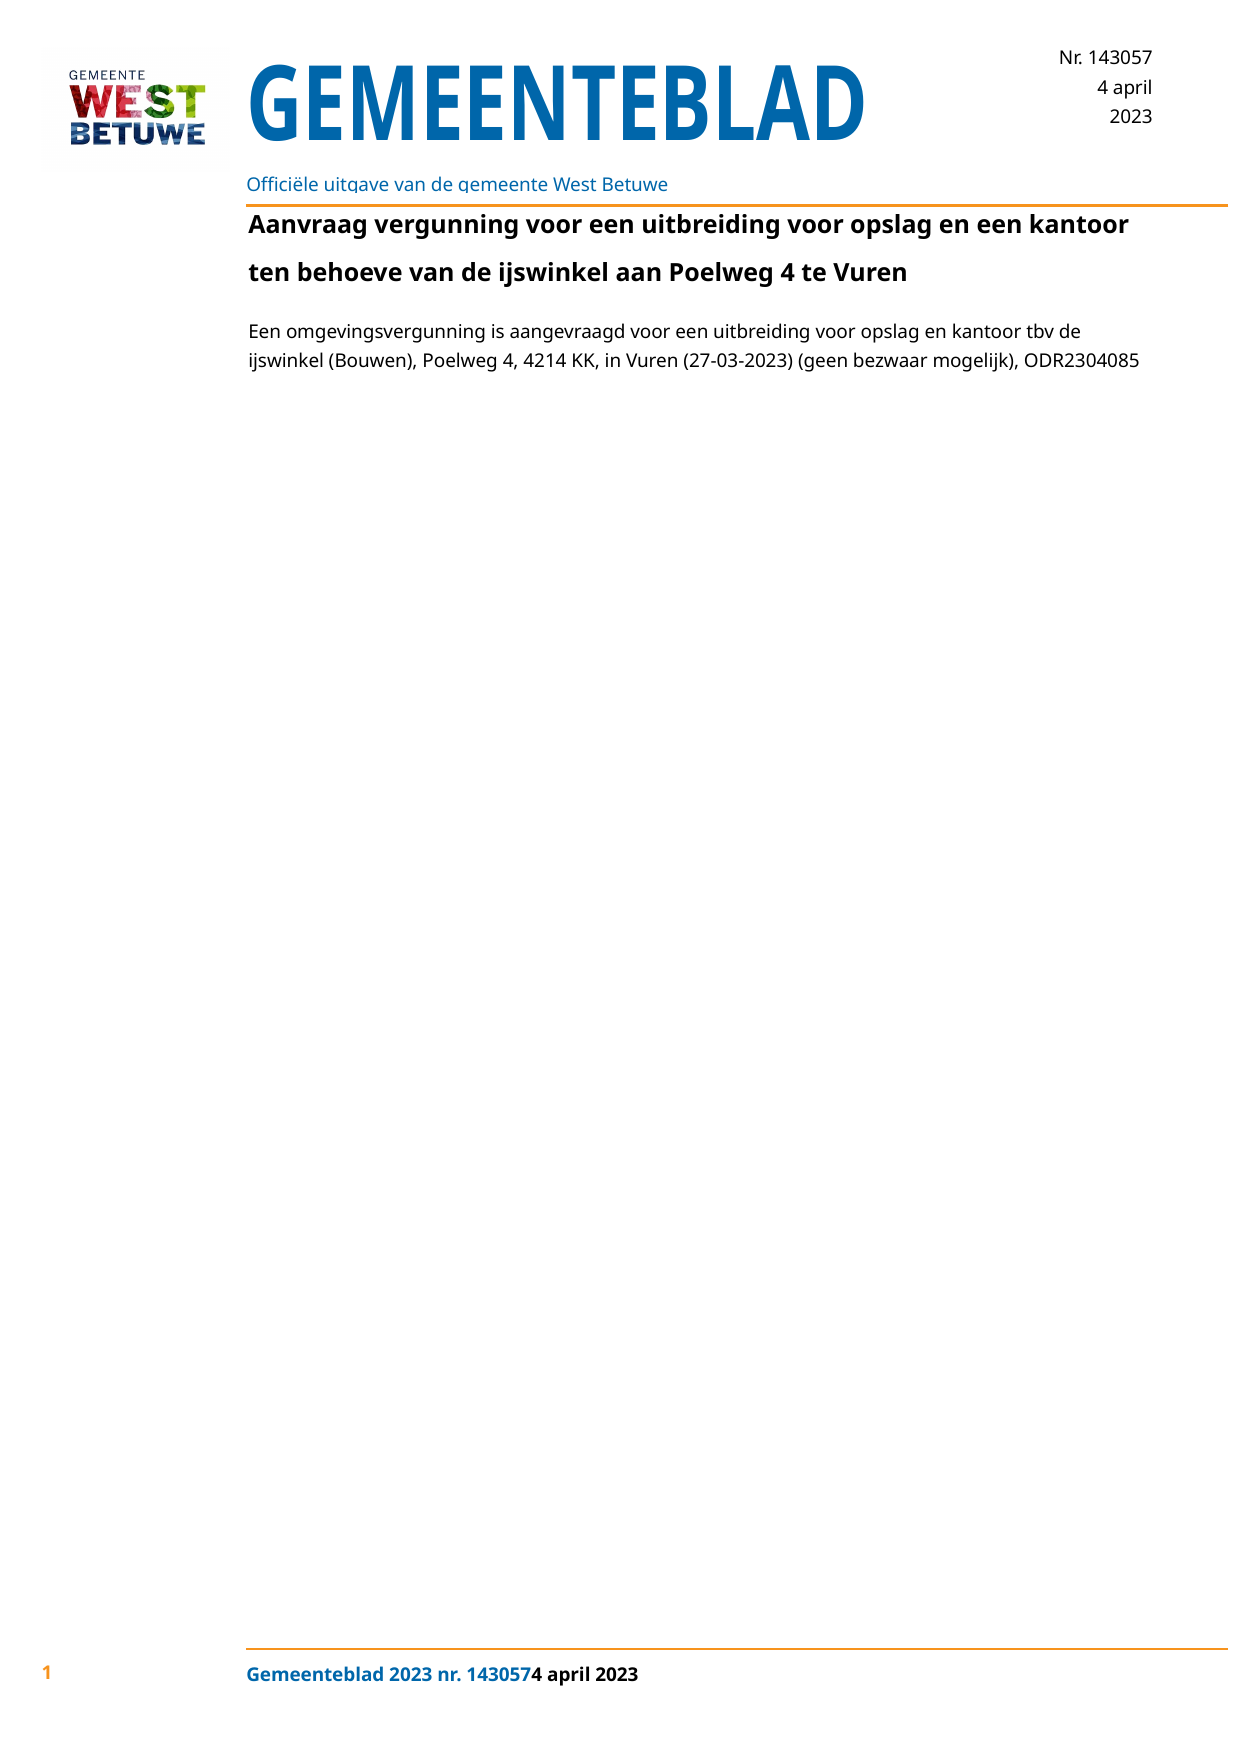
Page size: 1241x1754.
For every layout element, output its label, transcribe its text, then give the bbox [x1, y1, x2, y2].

text Aanvraag vergunning voor een uitbreiding voor opslag en een kantoor ten behoeve van de ijswinkel aan Poelweg 4 te Vuren [248, 207, 1152, 288]
picture [41, 47, 231, 172]
text Een omgevingsvergunning is aangevraagd voor een uitbreiding voor opslag en kantoor tbv de ijswinkel (Bouwen), Poelweg 4, 4214 KK, in Vuren (27-03-2023) (geen bezwaar mogelijk), ODR2304085 [248, 318, 1152, 373]
